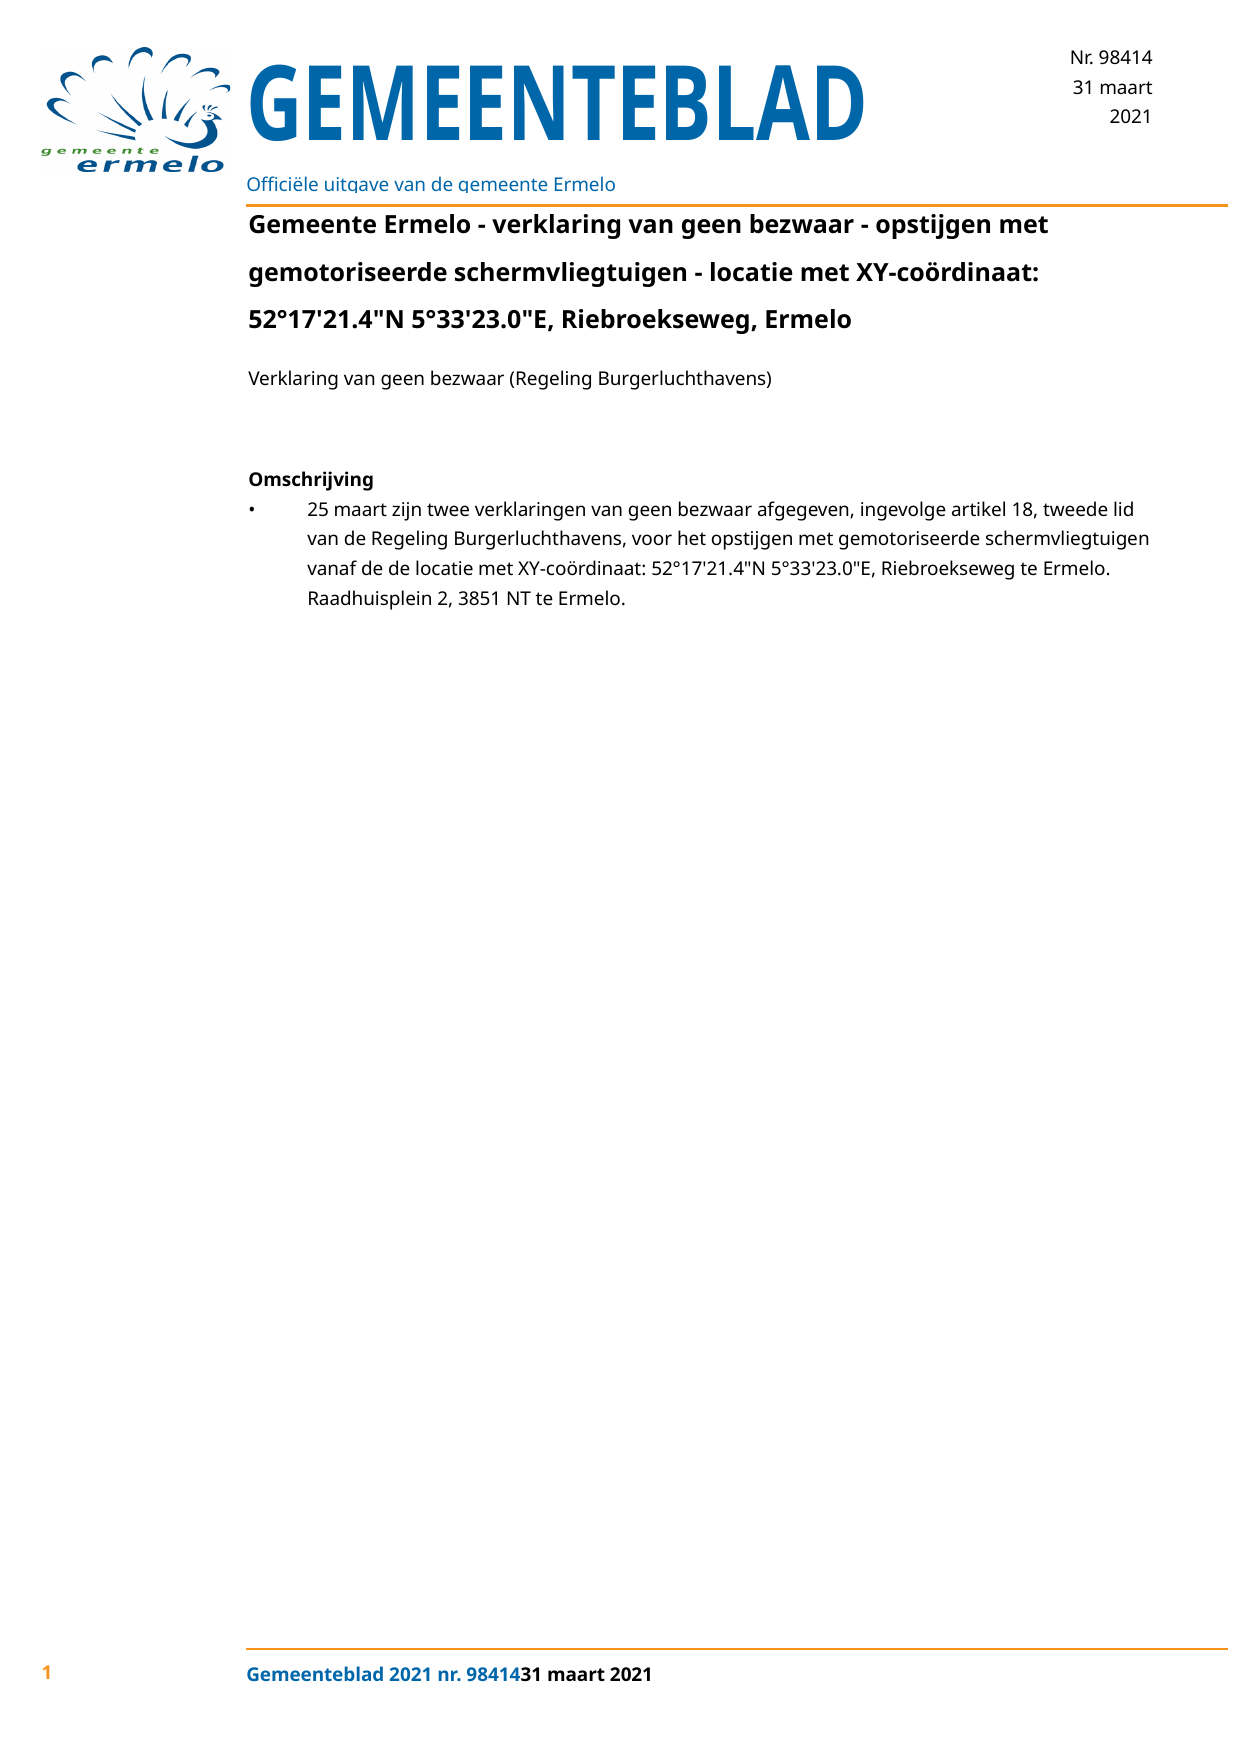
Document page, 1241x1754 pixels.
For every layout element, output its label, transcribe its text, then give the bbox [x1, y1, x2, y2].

text Verklaring van geen bezwaar (Regeling Burgerluchthavens) [248, 366, 1152, 391]
list 25 maart zijn twee verklaringen van geen bezwaar afgegeven, ingevolge artikel 18, tweede lid van de Regeling Burgerluchthavens, voor het opstijgen met gemotoriseerde schermvliegtuigen vanaf de de locatie met XY-coördinaat: 52°17'21.4"N 5°33'23.0"E, Riebroekseweg te Ermelo. Raadhuisplein 2, 3851 NT te Ermelo. [248, 496, 1152, 610]
text Omschrijving [248, 466, 1152, 492]
picture [41, 47, 231, 172]
text Gemeente Ermelo - verklaring van geen bezwaar - opstijgen met gemotoriseerde schermvliegtuigen - locatie met XY-coördinaat: 52°17'21.4"N 5°33'23.0"E, Riebroekseweg, Ermelo [248, 207, 1152, 336]
